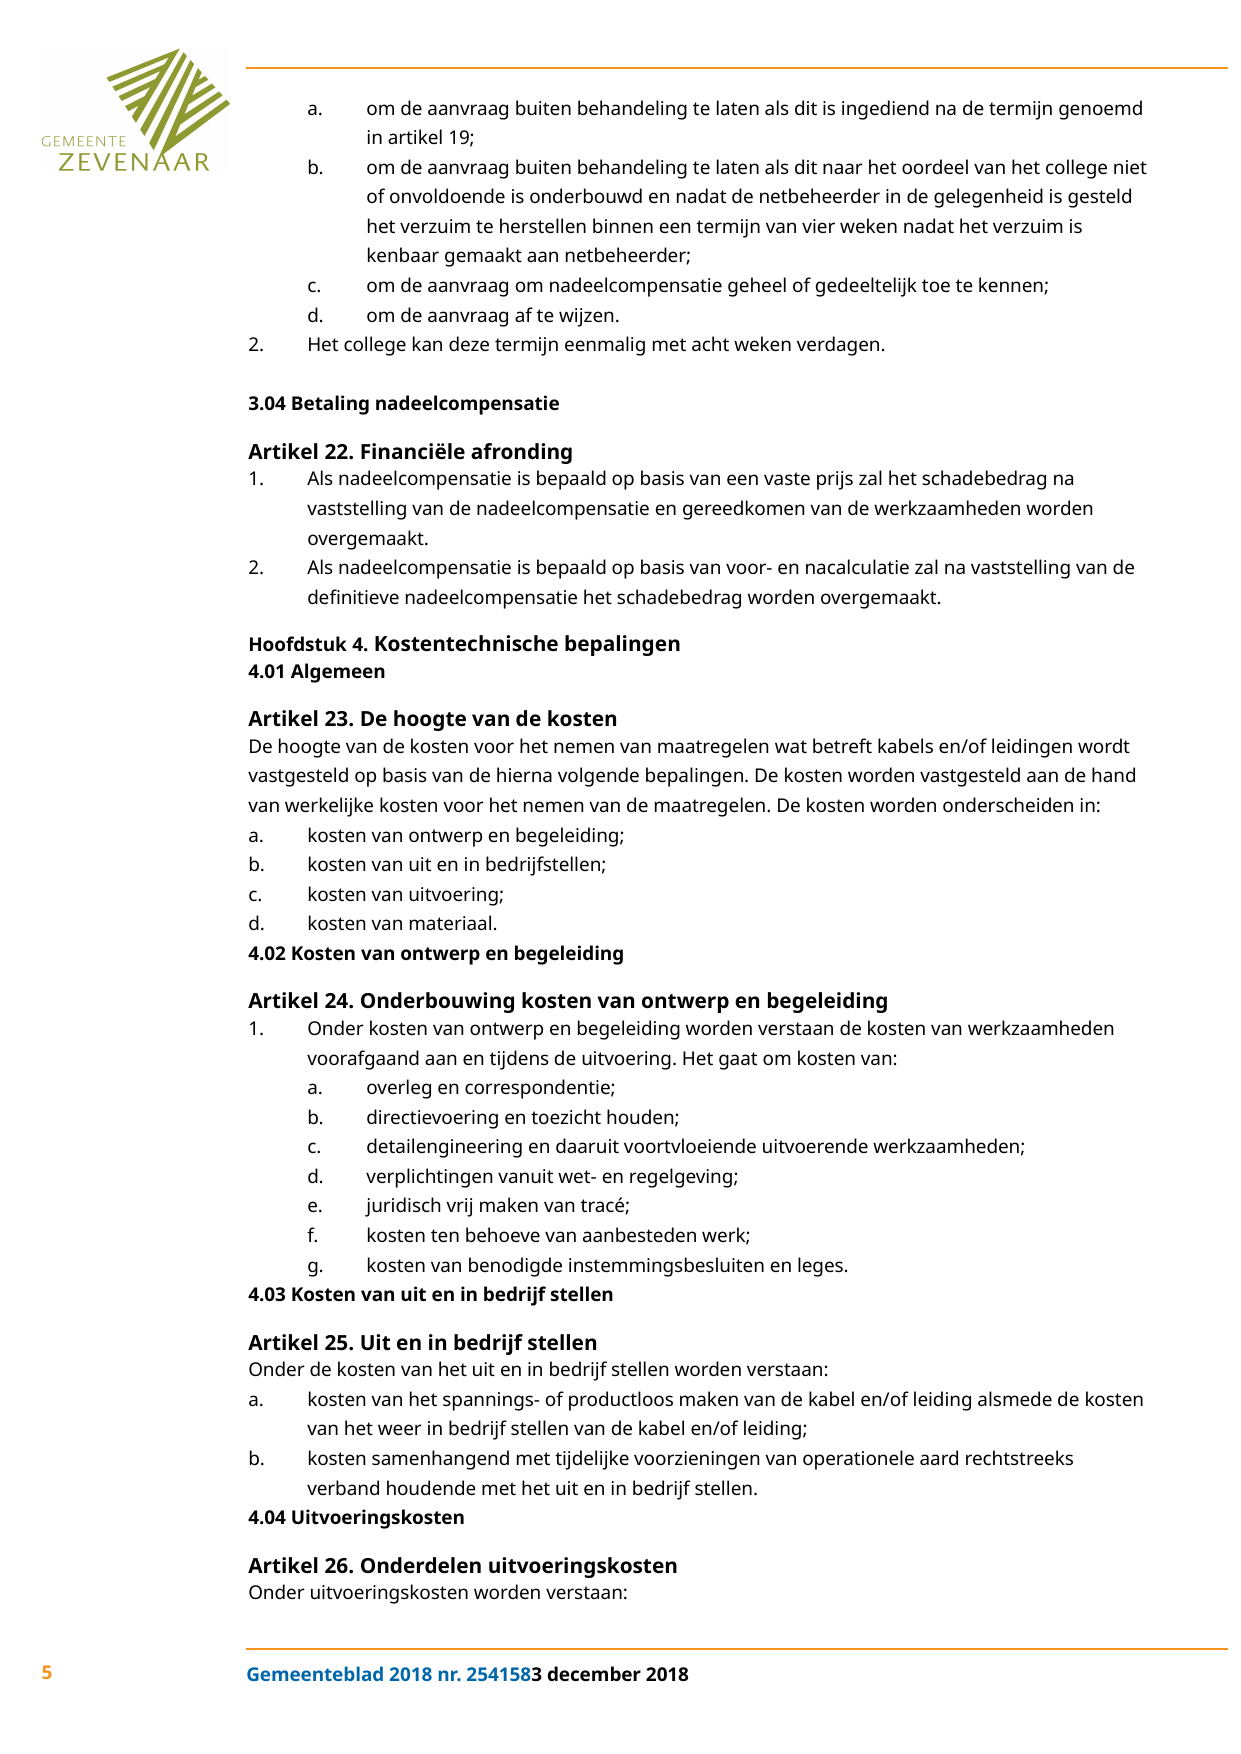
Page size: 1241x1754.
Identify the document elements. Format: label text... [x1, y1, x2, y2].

text Artikel 25. Uit en in bedrijf stellen [248, 1328, 1152, 1356]
list om de aanvraag buiten behandeling te laten als dit naar het oordeel van het college niet of onvoldoende is onderbouwd en nadat de netbeheerder in de gelegenheid is gesteld het verzuim te herstellen binnen een termijn van vier weken nadat het verzuim is kenbaar gemaakt aan netbeheerder; [307, 154, 1152, 268]
text Onder de kosten van het uit en in bedrijf stellen worden verstaan: [248, 1356, 1152, 1382]
list directievoering en toezicht houden; [307, 1104, 1152, 1129]
text 4.03 Kosten van uit en in bedrijf stellen [248, 1281, 1152, 1307]
list kosten van ontwerp en begeleiding; [248, 822, 1152, 847]
list Het college kan deze termijn eenmalig met acht weken verdagen. [248, 331, 1152, 357]
list detailengineering en daaruit voortvloeiende uitvoerende werkzaamheden; [307, 1133, 1152, 1159]
list om de aanvraag om nadeelcompensatie geheel of gedeeltelijk toe te kennen; [307, 272, 1152, 298]
text 4.04 Uitvoeringskosten [248, 1504, 1152, 1530]
text 4.01 Algemeen [248, 658, 1152, 684]
list om de aanvraag buiten behandeling te laten als dit is ingediend na de termijn genoemd in artikel 19; [307, 95, 1152, 150]
list kosten van benodigde instemmingsbesluiten en leges. [307, 1252, 1152, 1277]
list overleg en correspondentie; [307, 1074, 1152, 1100]
list kosten van uit en in bedrijfstellen; [248, 851, 1152, 877]
text Artikel 24. Onderbouwing kosten van ontwerp en begeleiding [248, 987, 1152, 1015]
list Onder kosten van ontwerp en begeleiding worden verstaan de kosten van werkzaamheden voorafgaand aan en tijdens de uitvoering. Het gaat om kosten van: [248, 1015, 1152, 1070]
list verplichtingen vanuit wet- en regelgeving; [307, 1163, 1152, 1189]
list kosten van uitvoering; [248, 881, 1152, 907]
list kosten van het spannings- of productloos maken van de kabel en/of leiding alsmede de kosten van het weer in bedrijf stellen van de kabel en/of leiding; [248, 1386, 1152, 1441]
list kosten ten behoeve van aanbesteden werk; [307, 1222, 1152, 1248]
list Als nadeelcompensatie is bepaald op basis van voor- en nacalculatie zal na vaststelling van de definitieve nadeelcompensatie het schadebedrag worden overgemaakt. [248, 554, 1152, 610]
list kosten van materiaal. [248, 911, 1152, 936]
list kosten samenhangend met tijdelijke voorzieningen van operationele aard rechtstreeks verband houdende met het uit en in bedrijf stellen. [248, 1445, 1152, 1500]
text 3.04 Betaling nadeelcompensatie [248, 391, 1152, 416]
text Artikel 23. De hoogte van de kosten [248, 704, 1152, 733]
list om de aanvraag af te wijzen. [307, 302, 1152, 328]
text Artikel 22. Financiële afronding [248, 437, 1152, 466]
text Hoofdstuk 4. Kostentechnische bepalingen [248, 629, 1152, 658]
picture [41, 47, 231, 172]
list Als nadeelcompensatie is bepaald op basis van een vaste prijs zal het schadebedrag na vaststelling van de nadeelcompensatie en gereedkomen van de werkzaamheden worden overgemaakt. [248, 466, 1152, 551]
text Artikel 26. Onderdelen uitvoeringskosten [248, 1551, 1152, 1579]
text De hoogte van de kosten voor het nemen van maatregelen wat betreft kabels en/of leidingen wordt vastgesteld op basis van de hierna volgende bepalingen. De kosten worden vastgesteld aan de hand van werkelijke kosten voor het nemen van de maatregelen. De kosten worden onderscheiden in: [248, 733, 1152, 818]
text Onder uitvoeringskosten worden verstaan: [248, 1579, 1152, 1605]
list juridisch vrij maken van tracé; [307, 1193, 1152, 1218]
text 4.02 Kosten van ontwerp en begeleiding [248, 940, 1152, 966]
